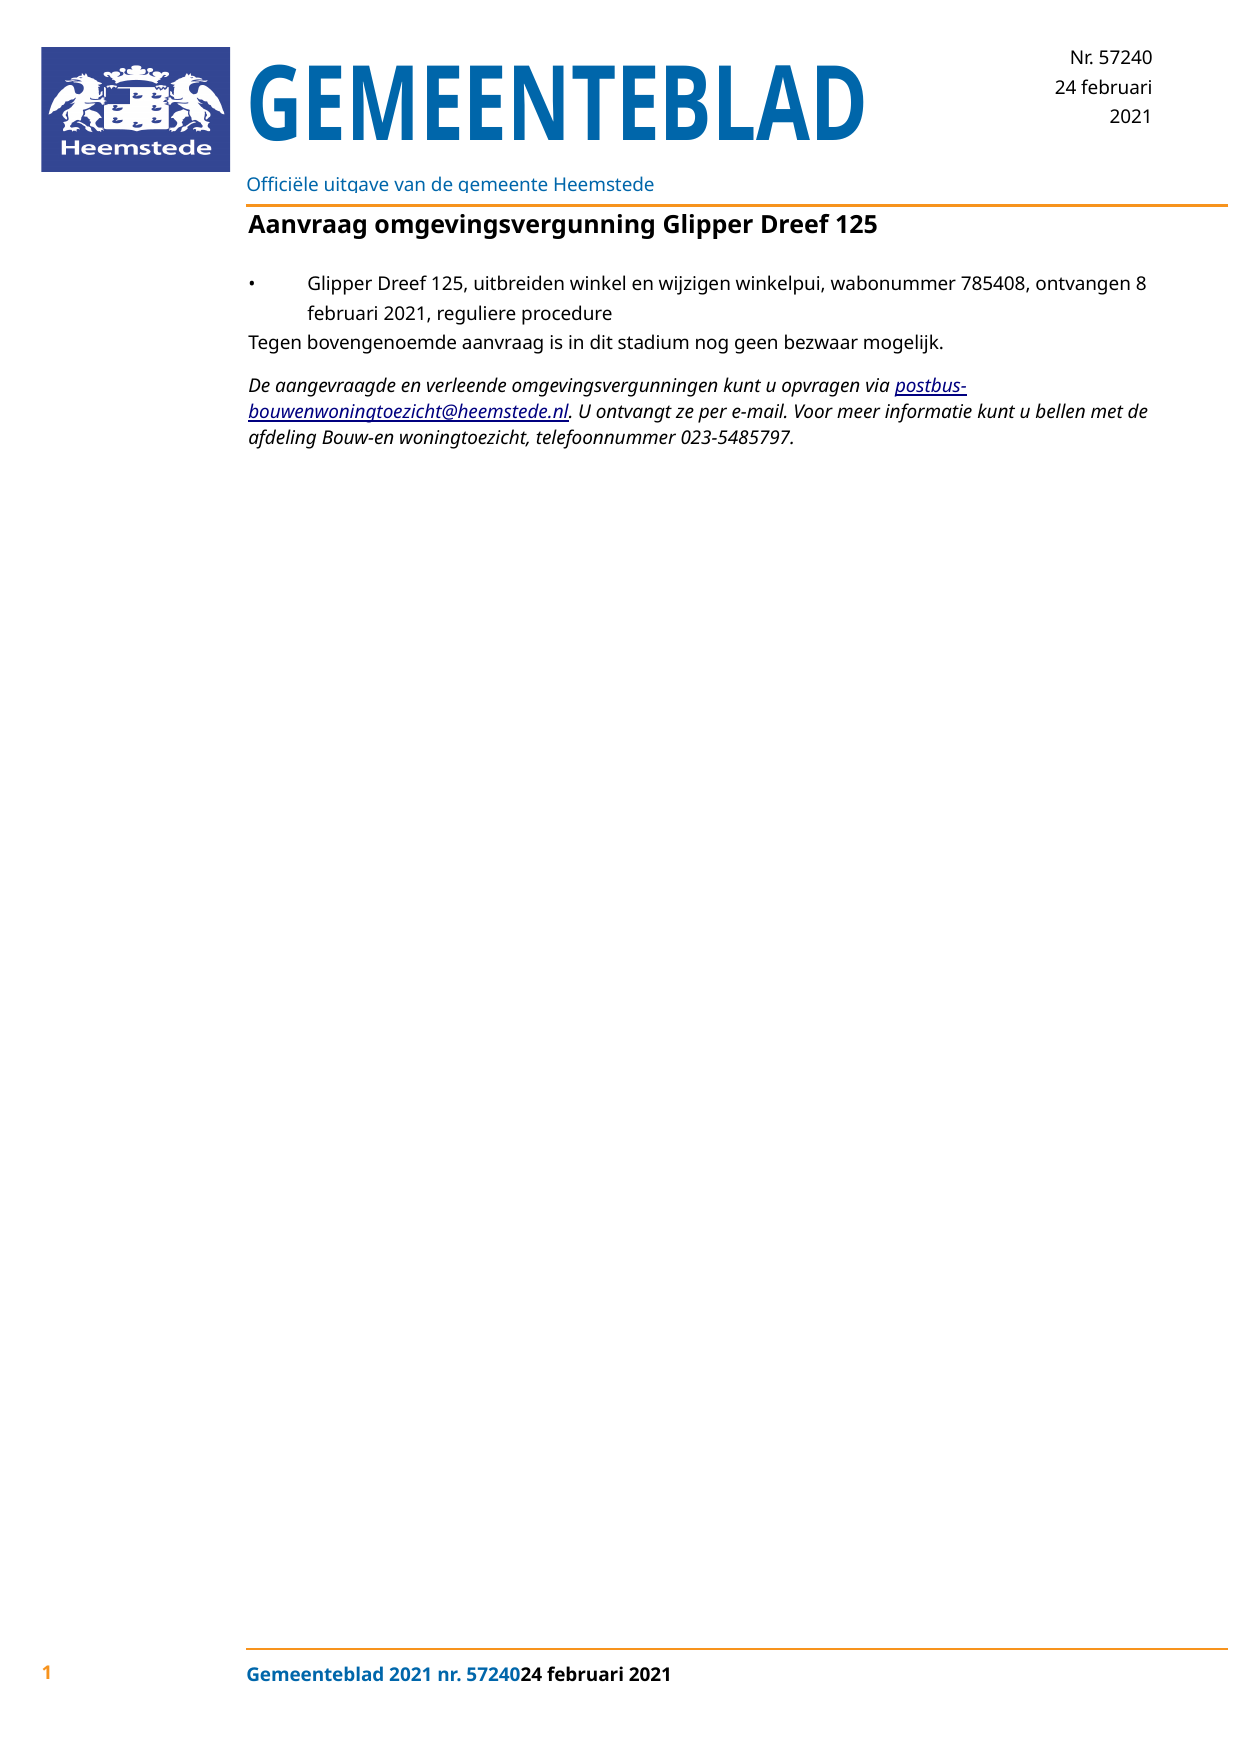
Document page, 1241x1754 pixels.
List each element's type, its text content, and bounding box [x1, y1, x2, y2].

text De aangevraagde en verleende omgevingsvergunningen kunt u opvragen via postbus-bouwenwoningtoezicht@heemstede.nl. U ontvangt ze per e-mail. Voor meer informatie kunt u bellen met de afdeling Bouw-en woningtoezicht, telefoonnummer 023-5485797. [248, 373, 1152, 450]
text Aanvraag omgevingsvergunning Glipper Dreef 125 [248, 207, 1152, 241]
list Glipper Dreef 125, uitbreiden winkel en wijzigen winkelpui, wabonummer 785408, ontvangen 8 februari 2021, reguliere procedure [248, 270, 1152, 326]
text Tegen bovengenoemde aanvraag is in dit stadium nog geen bezwaar mogelijk. [248, 329, 1152, 355]
picture [41, 47, 231, 172]
